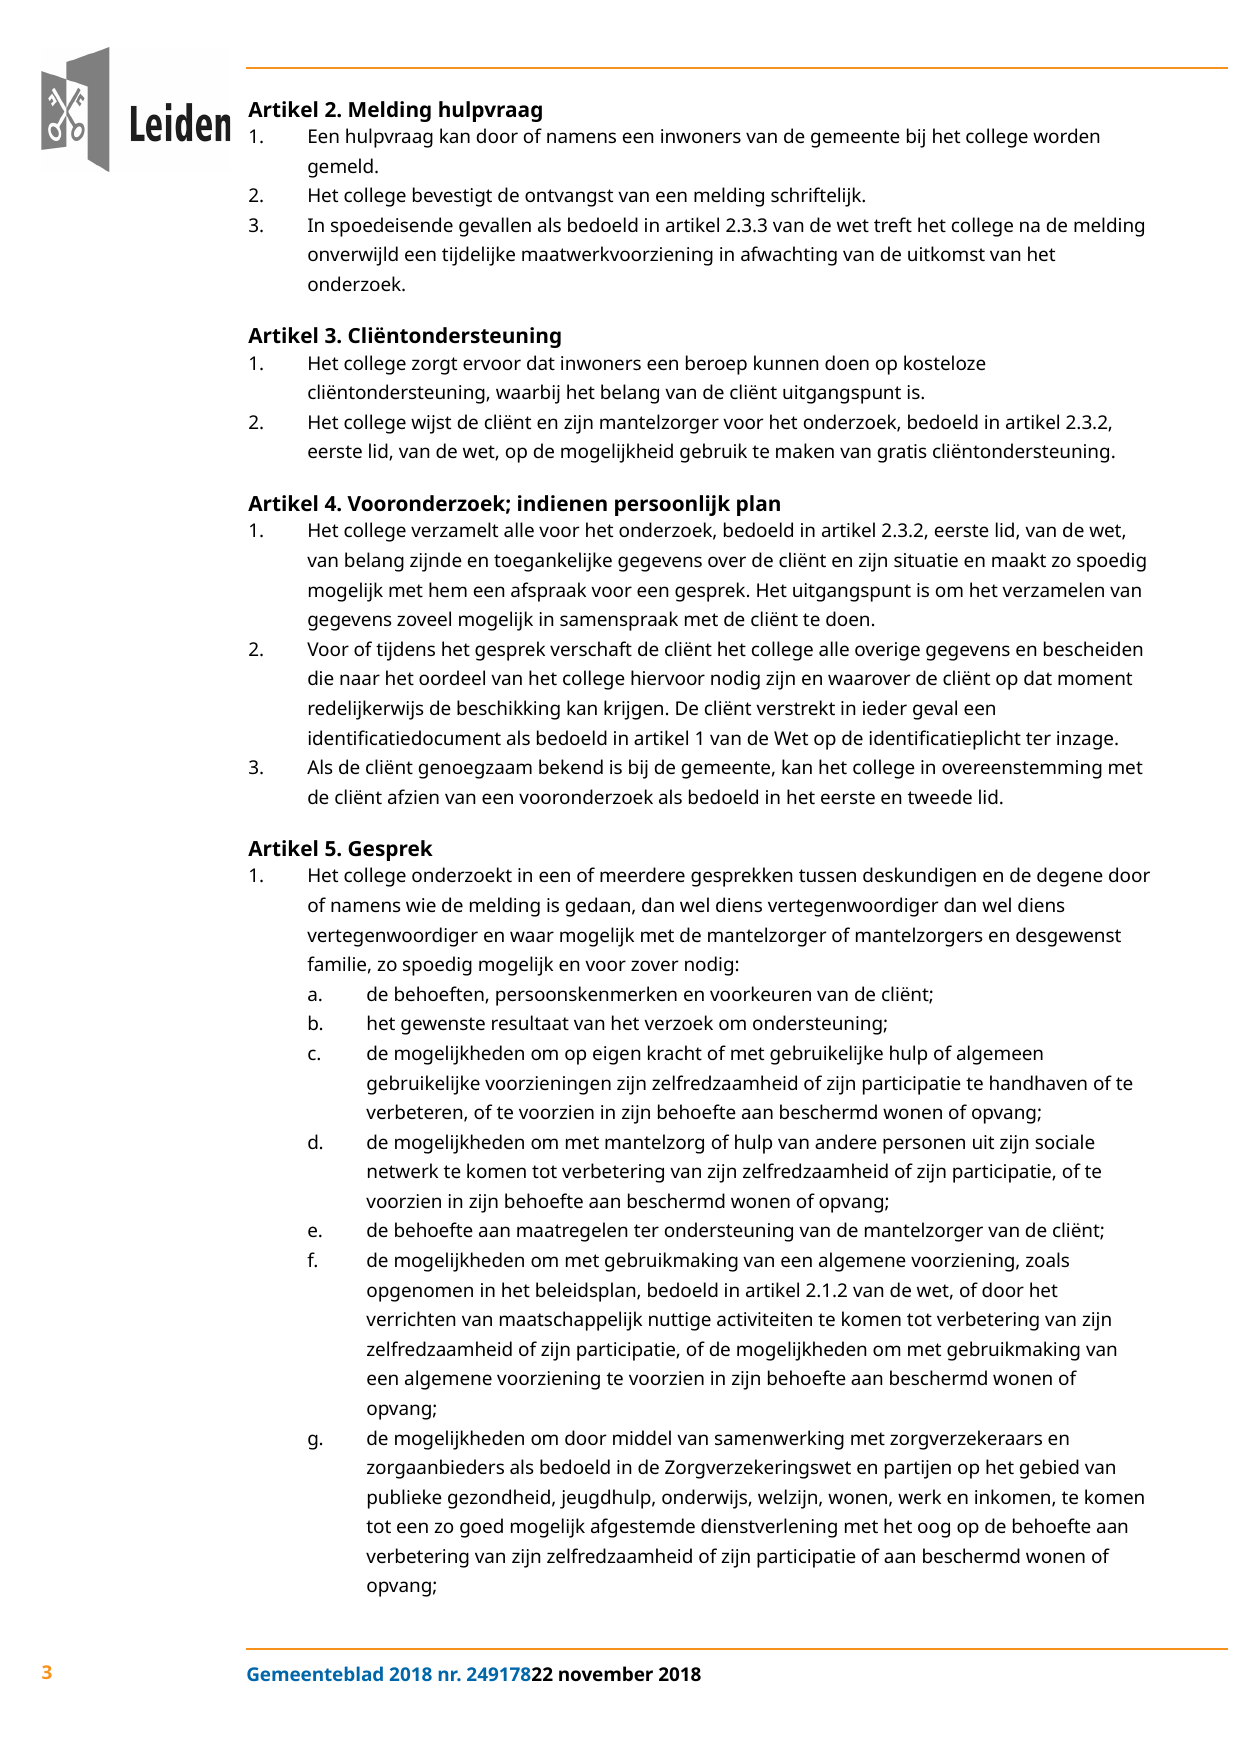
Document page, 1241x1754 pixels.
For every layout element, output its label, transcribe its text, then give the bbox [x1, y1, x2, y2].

text Artikel 3. Cliëntondersteuning [248, 322, 1152, 350]
list Als de cliënt genoegzaam bekend is bij de gemeente, kan het college in overeenstemming met de cliënt afzien van een vooronderzoek als bedoeld in het eerste en tweede lid. [248, 754, 1152, 809]
list de behoeften, persoonskenmerken en voorkeuren van de cliënt; [307, 981, 1152, 1007]
picture [41, 47, 231, 172]
list Het college wijst de cliënt en zijn mantelzorger voor het onderzoek, bedoeld in artikel 2.3.2, eerste lid, van de wet, op de mogelijkheid gebruik te maken van gratis cliëntondersteuning. [248, 409, 1152, 464]
list Het college zorgt ervoor dat inwoners een beroep kunnen doen op kosteloze cliëntondersteuning, waarbij het belang van de cliënt uitgangspunt is. [248, 350, 1152, 405]
list de mogelijkheden om op eigen kracht of met gebruikelijke hulp of algemeen gebruikelijke voorzieningen zijn zelfredzaamheid of zijn participatie te handhaven of te verbeteren, of te voorzien in zijn behoefte aan beschermd wonen of opvang; [307, 1040, 1152, 1125]
list de mogelijkheden om met mantelzorg of hulp van andere personen uit zijn sociale netwerk te komen tot verbetering van zijn zelfredzaamheid of zijn participatie, of te voorzien in zijn behoefte aan beschermd wonen of opvang; [307, 1129, 1152, 1214]
list de mogelijkheden om door middel van samenwerking met zorgverzekeraars en zorgaanbieders als bedoeld in de Zorgverzekeringswet en partijen op het gebied van publieke gezondheid, jeugdhulp, onderwijs, welzijn, wonen, werk en inkomen, te komen tot een zo goed mogelijk afgestemde dienstverlening met het oog op de behoefte aan verbetering van zijn zelfredzaamheid of zijn participatie of aan beschermd wonen of opvang; [307, 1425, 1152, 1598]
list Een hulpvraag kan door of namens een inwoners van de gemeente bij het college worden gemeld. [248, 123, 1152, 178]
list Voor of tijdens het gesprek verschaft de cliënt het college alle overige gegevens en bescheiden die naar het oordeel van het college hiervoor nodig zijn en waarover de cliënt op dat moment redelijkerwijs de beschikking kan krijgen. De cliënt verstrekt in ieder geval een identificatiedocument als bedoeld in artikel 1 van de Wet op de identificatieplicht ter inzage. [248, 636, 1152, 750]
list de mogelijkheden om met gebruikmaking van een algemene voorziening, zoals opgenomen in het beleidsplan, bedoeld in artikel 2.1.2 van de wet, of door het verrichten van maatschappelijk nuttige activiteiten te komen tot verbetering van zijn zelfredzaamheid of zijn participatie, of de mogelijkheden om met gebruikmaking van een algemene voorziening te voorzien in zijn behoefte aan beschermd wonen of opvang; [307, 1247, 1152, 1421]
list In spoedeisende gevallen als bedoeld in artikel 2.3.3 van de wet treft het college na de melding onverwijld een tijdelijke maatwerkvoorziening in afwachting van de uitkomst van het onderzoek. [248, 212, 1152, 297]
text Artikel 2. Melding hulpvraag [248, 95, 1152, 123]
list Het college verzamelt alle voor het onderzoek, bedoeld in artikel 2.3.2, eerste lid, van de wet, van belang zijnde en toegankelijke gegevens over de cliënt en zijn situatie en maakt zo spoedig mogelijk met hem een afspraak voor een gesprek. Het uitgangspunt is om het verzamelen van gegevens zoveel mogelijk in samenspraak met de cliënt te doen. [248, 518, 1152, 632]
text Artikel 4. Vooronderzoek; indienen persoonlijk plan [248, 489, 1152, 518]
list Het college onderzoekt in een of meerdere gesprekken tussen deskundigen en de degene door of namens wie de melding is gedaan, dan wel diens vertegenwoordiger dan wel diens vertegenwoordiger en waar mogelijk met de mantelzorger of mantelzorgers en desgewenst familie, zo spoedig mogelijk en voor zover nodig: [248, 863, 1152, 977]
text Artikel 5. Gesprek [248, 834, 1152, 863]
list het gewenste resultaat van het verzoek om ondersteuning; [307, 1011, 1152, 1036]
list de behoefte aan maatregelen ter ondersteuning van de mantelzorger van de cliënt; [307, 1218, 1152, 1243]
list Het college bevestigt de ontvangst van een melding schriftelijk. [248, 182, 1152, 208]
